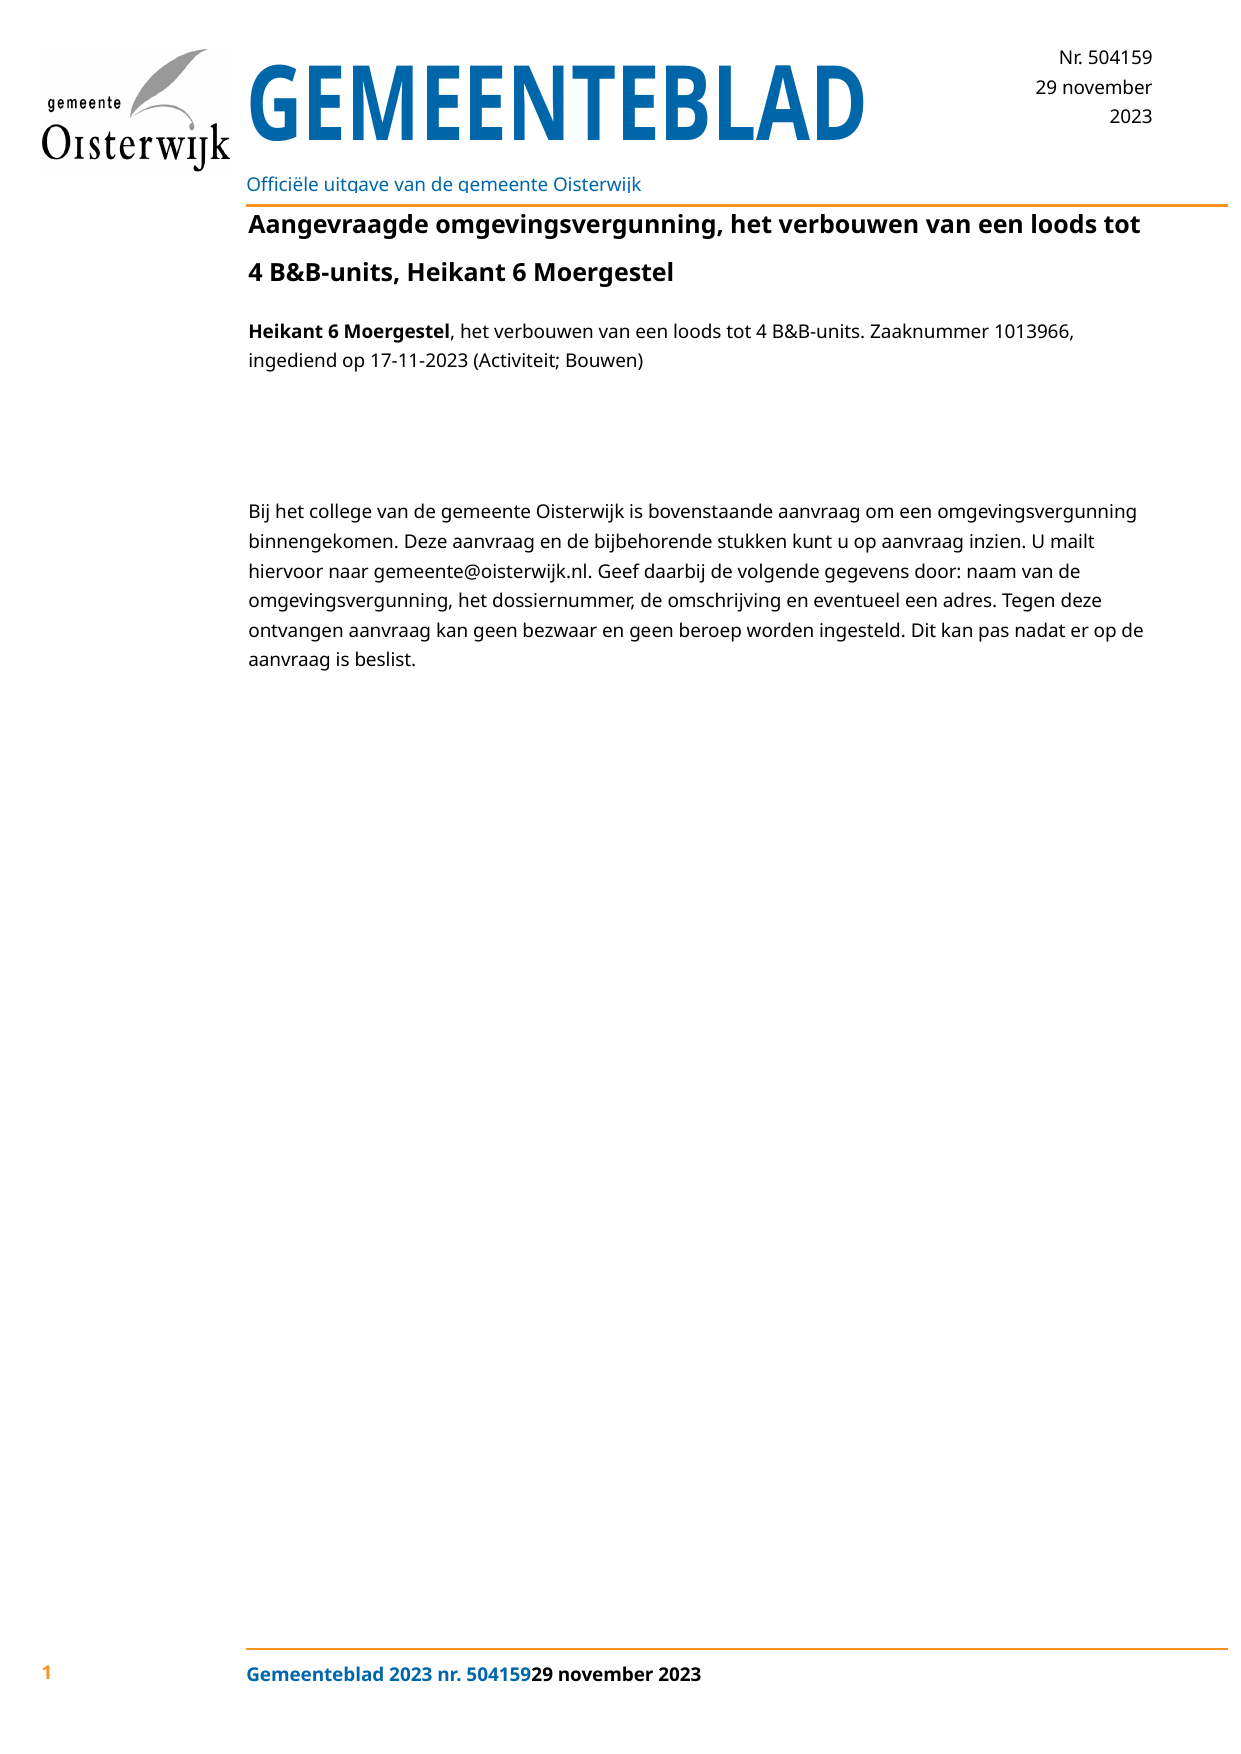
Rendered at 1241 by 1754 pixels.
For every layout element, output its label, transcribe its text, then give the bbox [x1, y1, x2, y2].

text Bij het college van de gemeente Oisterwijk is bovenstaande aanvraag om een omgevingsvergunning binnengekomen. Deze aanvraag en de bijbehorende stukken kunt u op aanvraag inzien. U mailt hiervoor naar gemeente@oisterwijk.nl. Geef daarbij de volgende gegevens door: naam van de omgevingsvergunning, het dossiernummer, de omschrijving en eventueel een adres. Tegen deze ontvangen aanvraag kan geen bezwaar en geen beroep worden ingesteld. Dit kan pas nadat er op de aanvraag is beslist. [248, 499, 1152, 672]
text Aangevraagde omgevingsvergunning, het verbouwen van een loods tot 4 B&B-units, Heikant 6 Moergestel [248, 207, 1152, 288]
picture [41, 47, 231, 172]
text Heikant 6 Moergestel, het verbouwen van een loods tot 4 B&B-units. Zaaknummer 1013966, ingediend op 17-11-2023 (Activiteit; Bouwen) [248, 318, 1152, 373]
